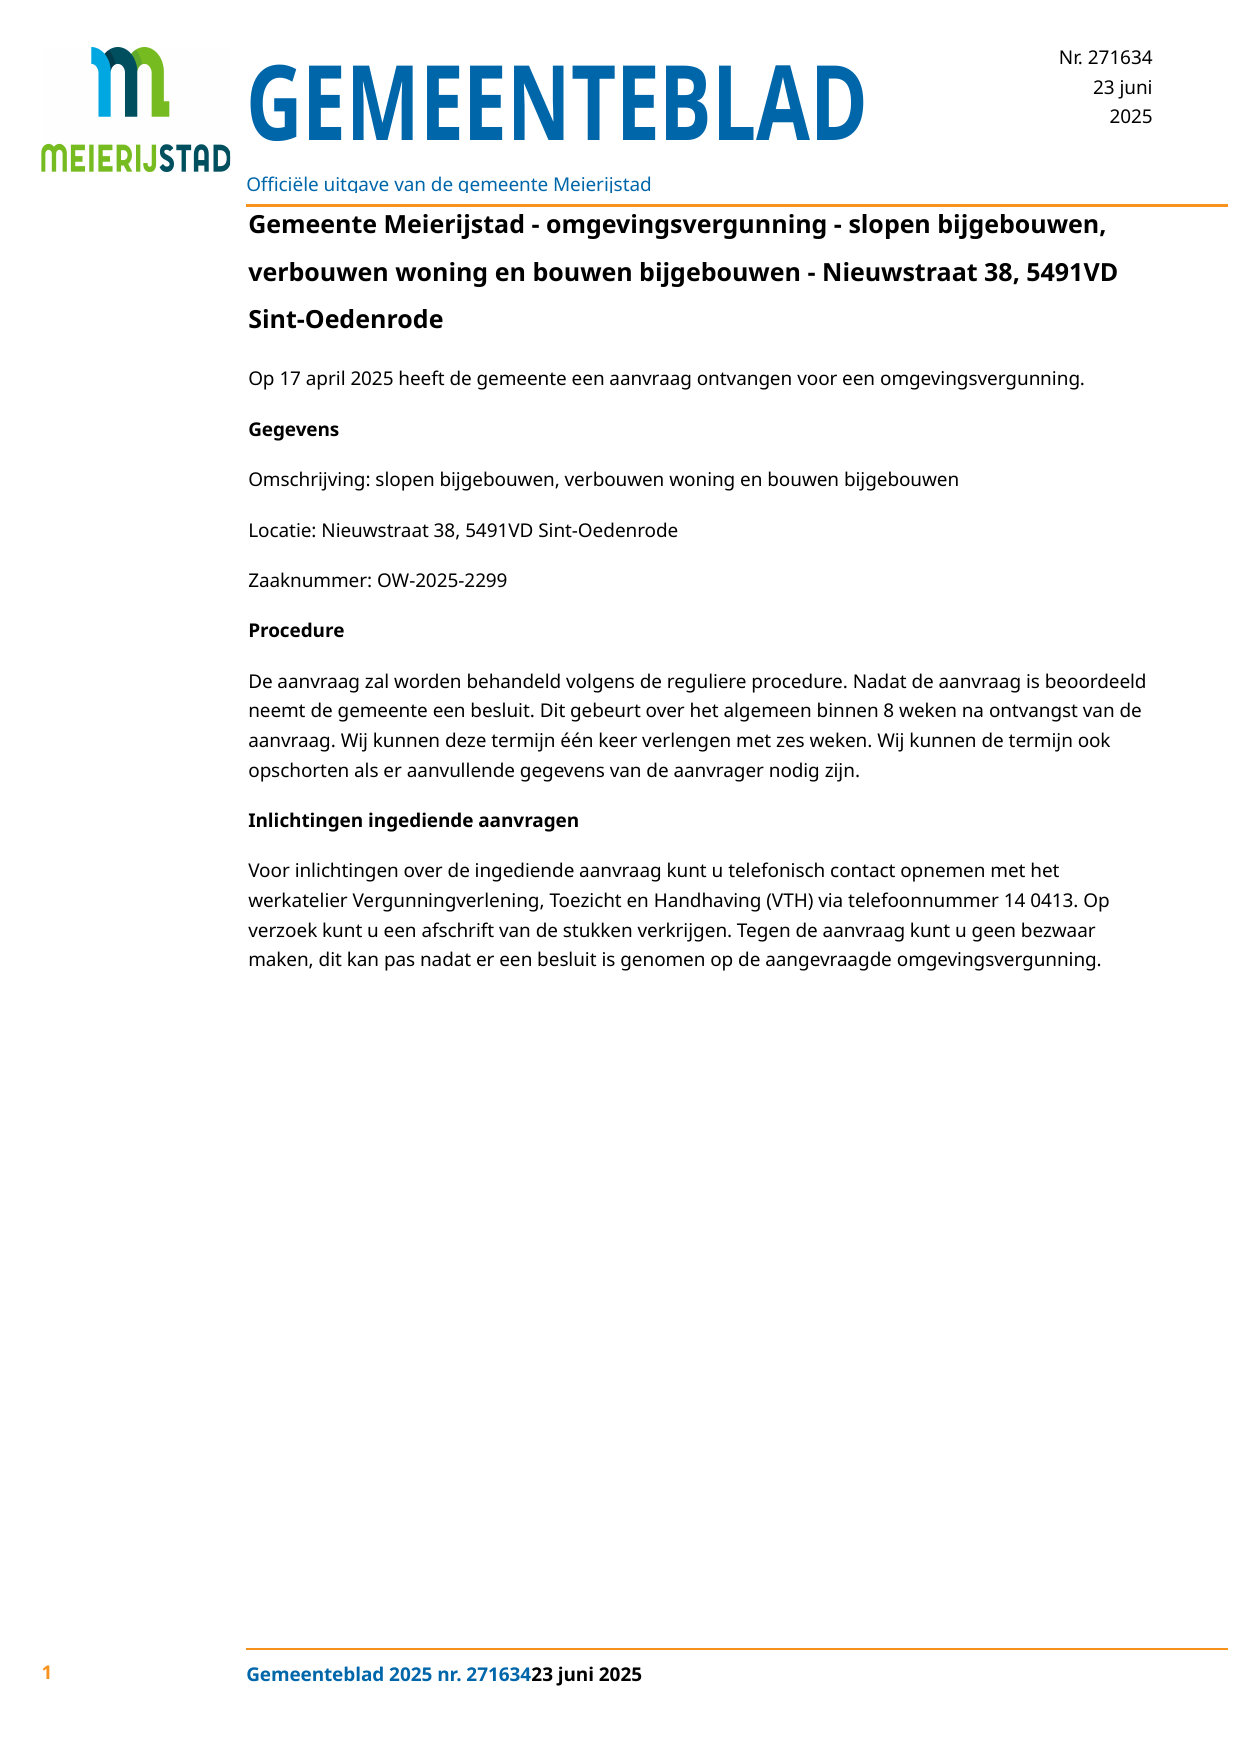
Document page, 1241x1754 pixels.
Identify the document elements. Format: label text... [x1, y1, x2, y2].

picture [41, 47, 231, 172]
text Voor inlichtingen over de ingediende aanvraag kunt u telefonisch contact opnemen met het werkatelier Vergunningverlening, Toezicht en Handhaving (VTH) via telefoonnummer 14 0413. Op verzoek kunt u een afschrift van de stukken verkrijgen. Tegen de aanvraag kunt u geen bezwaar maken, dit kan pas nadat er een besluit is genomen op de aangevraagde omgevingsvergunning. [248, 858, 1152, 972]
text Gegevens [248, 416, 1152, 442]
text De aanvraag zal worden behandeld volgens de reguliere procedure. Nadat de aanvraag is beoordeeld neemt de gemeente een besluit. Dit gebeurt over het algemeen binnen 8 weken na ontvangst van de aanvraag. Wij kunnen deze termijn één keer verlengen met zes weken. Wij kunnen de termijn ook opschorten als er aanvullende gegevens van de aanvrager nodig zijn. [248, 668, 1152, 782]
text Inlichtingen ingediende aanvragen [248, 807, 1152, 833]
text Gemeente Meierijstad - omgevingsvergunning - slopen bijgebouwen, verbouwen woning en bouwen bijgebouwen - Nieuwstraat 38, 5491VD Sint-Oedenrode [248, 207, 1152, 336]
text Procedure [248, 618, 1152, 643]
text Locatie: Nieuwstraat 38, 5491VD Sint-Oedenrode [248, 517, 1152, 542]
text Op 17 april 2025 heeft de gemeente een aanvraag ontvangen voor een omgevingsvergunning. [248, 366, 1152, 391]
text Omschrijving: slopen bijgebouwen, verbouwen woning en bouwen bijgebouwen [248, 466, 1152, 492]
text Zaaknummer: OW-2025-2299 [248, 567, 1152, 593]
